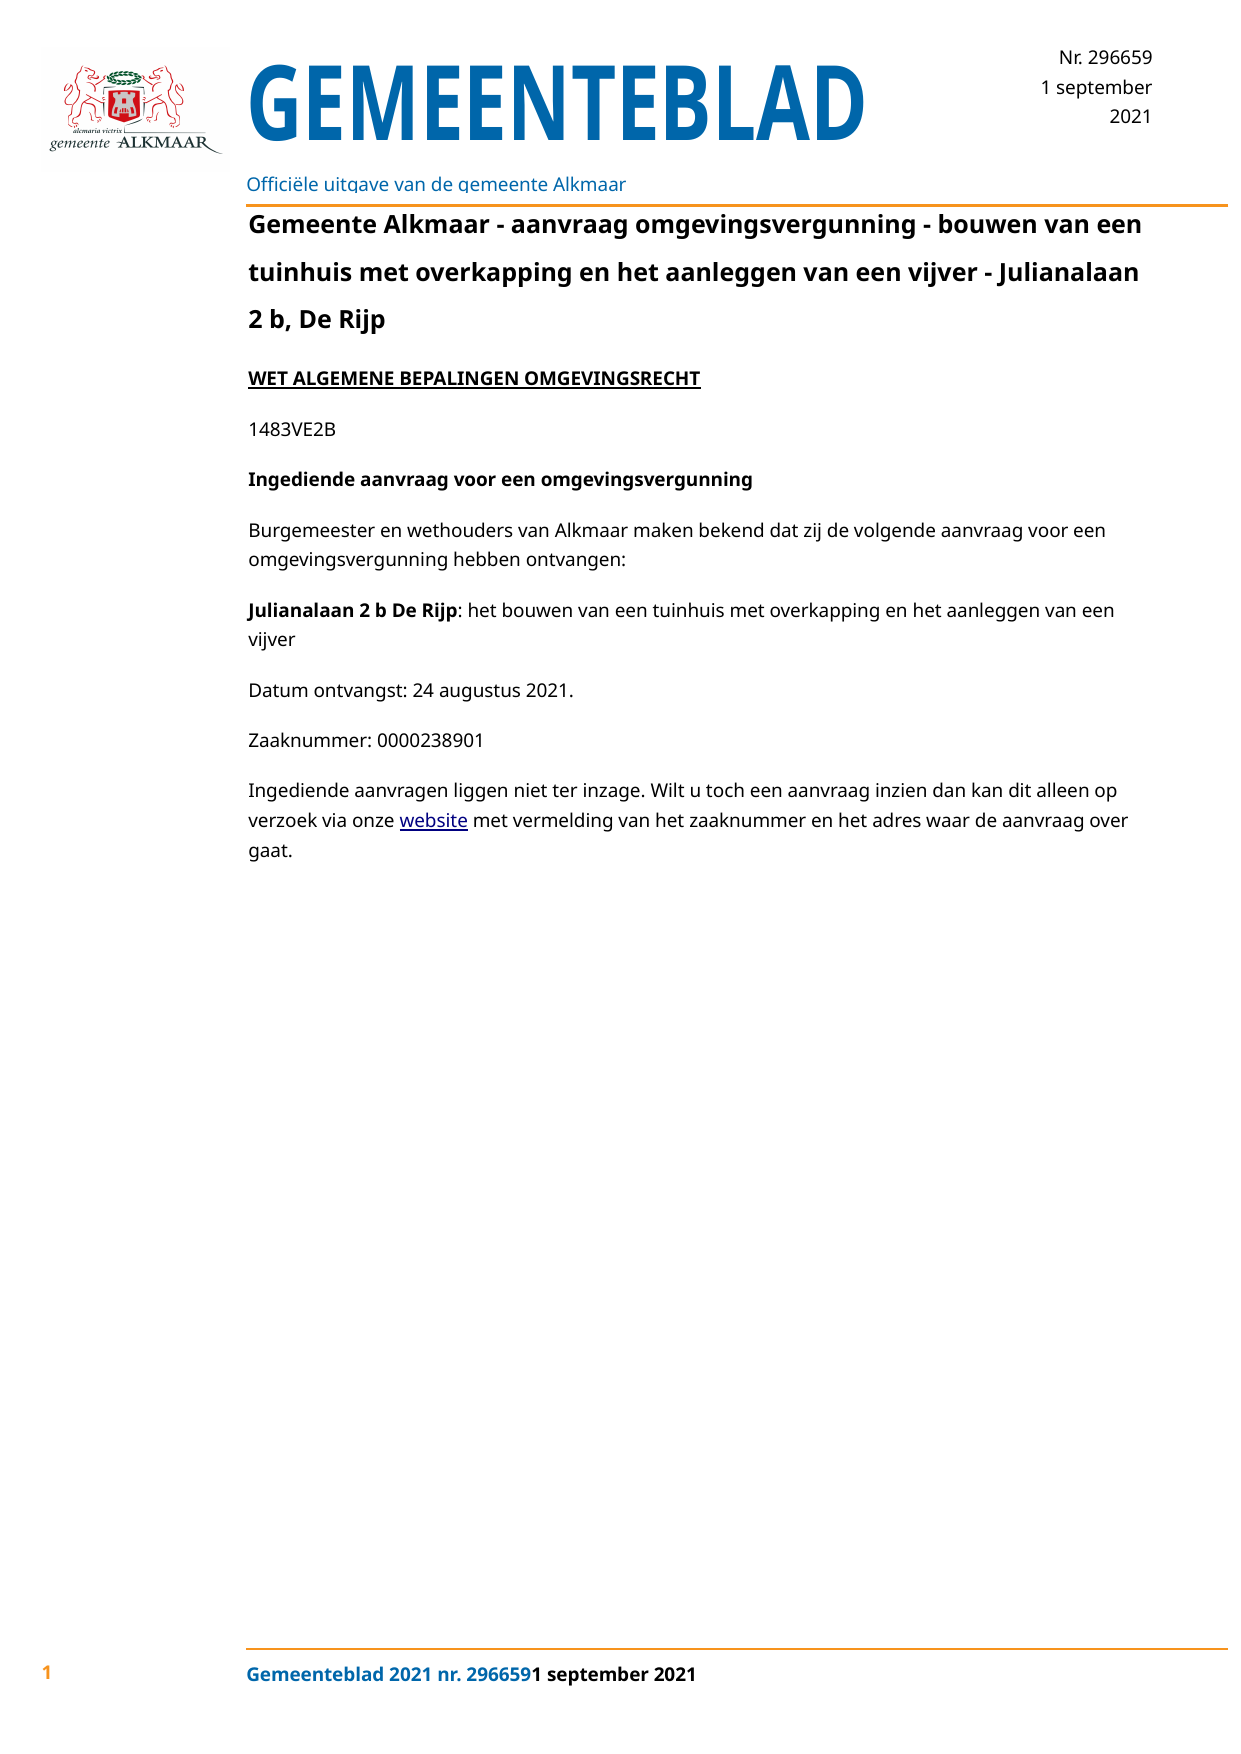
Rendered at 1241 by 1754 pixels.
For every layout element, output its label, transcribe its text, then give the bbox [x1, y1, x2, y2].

text Datum ontvangst: 24 augustus 2021. [248, 677, 1152, 702]
text Gemeente Alkmaar - aanvraag omgevingsvergunning - bouwen van een tuinhuis met overkapping en het aanleggen van een vijver - Julianalaan 2 b, De Rijp [248, 207, 1152, 336]
text Zaaknummer: 0000238901 [248, 727, 1152, 753]
text Ingediende aanvraag voor een omgevingsvergunning [248, 466, 1152, 492]
picture [41, 47, 231, 172]
text 1483VE2B [248, 416, 1152, 442]
text Ingediende aanvragen liggen niet ter inzage. Wilt u toch een aanvraag inzien dan kan dit alleen op verzoek via onze website met vermelding van het zaaknummer en het adres waar de aanvraag over gaat. [248, 778, 1152, 862]
text Julianalaan 2 b De Rijp: het bouwen van een tuinhuis met overkapping en het aanleggen van een vijver [248, 597, 1152, 652]
text Burgemeester en wethouders van Alkmaar maken bekend dat zij de volgende aanvraag voor een omgevingsvergunning hebben ontvangen: [248, 517, 1152, 572]
text WET ALGEMENE BEPALINGEN OMGEVINGSRECHT [248, 366, 1152, 391]
